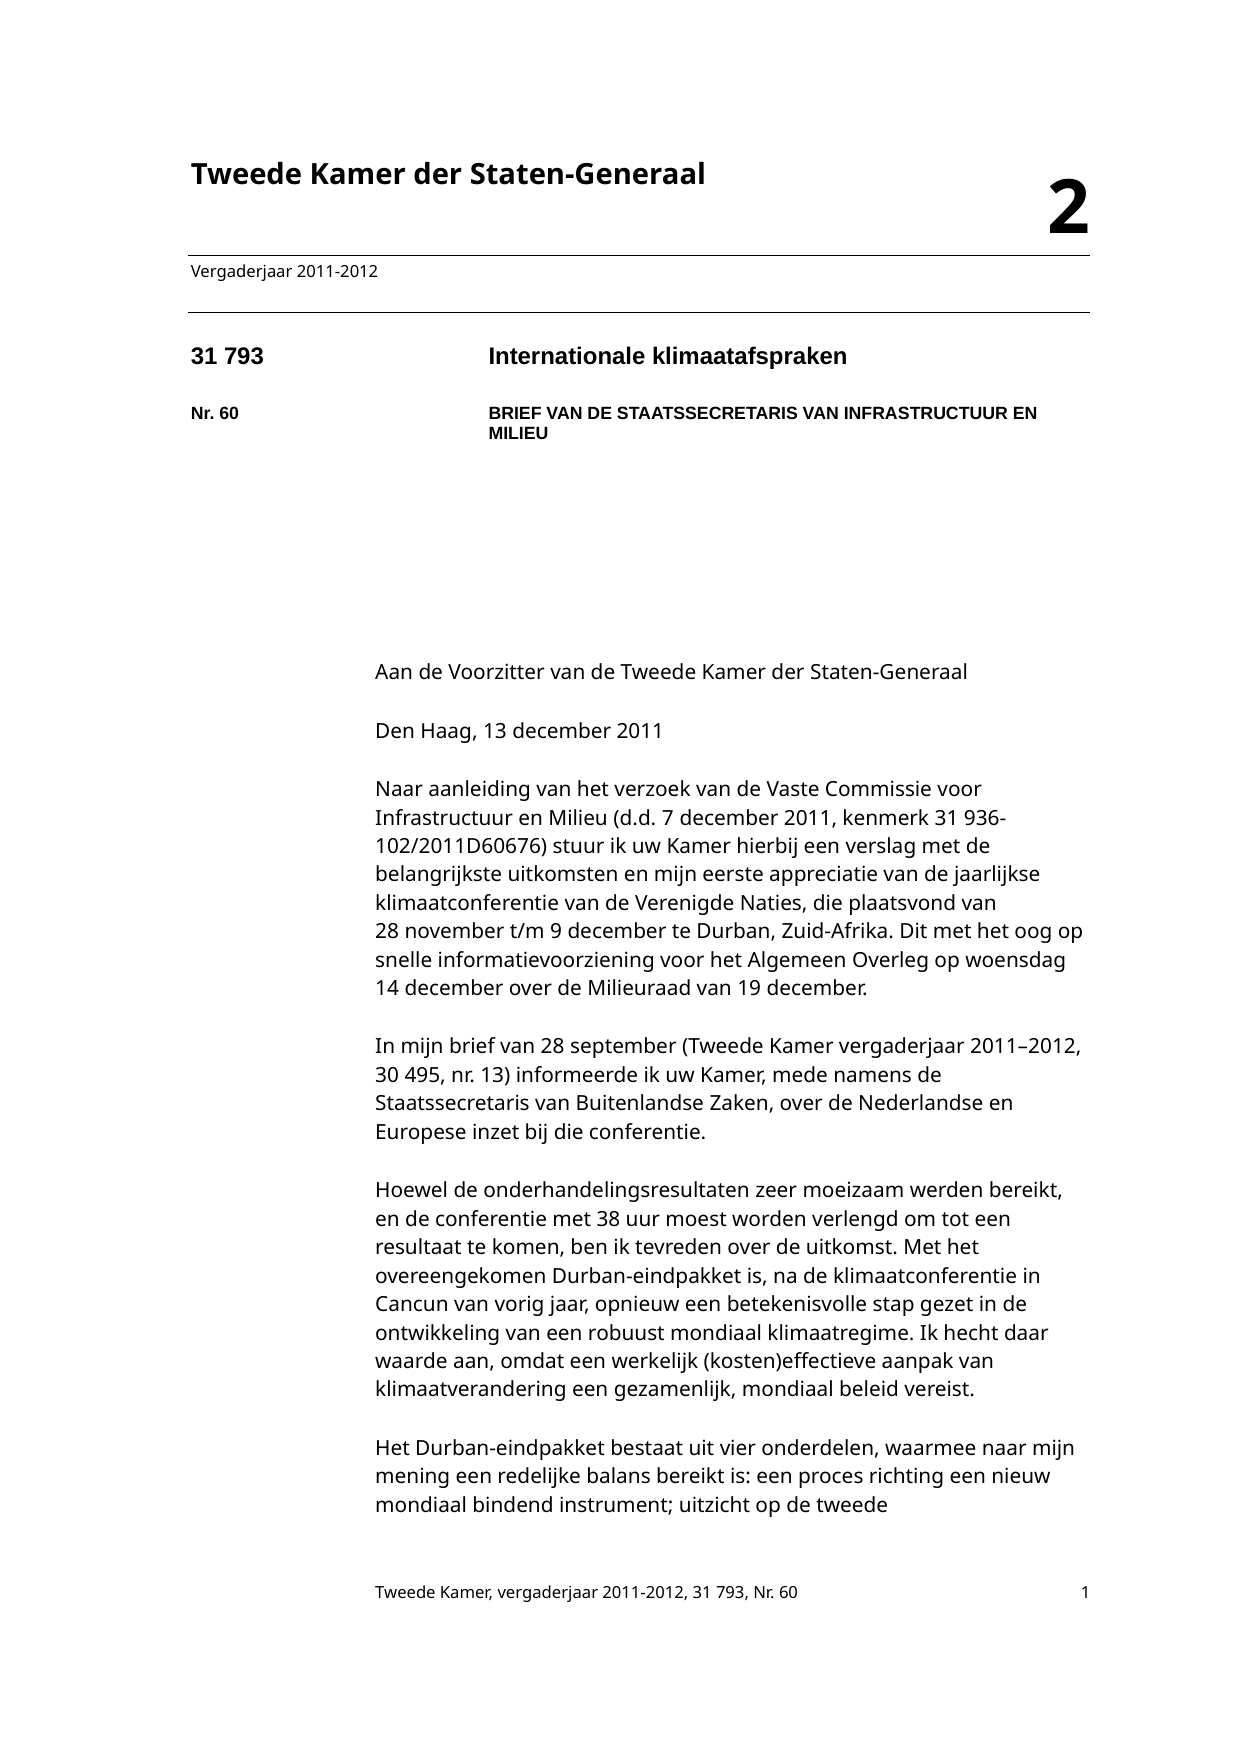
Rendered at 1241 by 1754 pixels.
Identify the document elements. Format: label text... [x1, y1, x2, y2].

table_cell [485, 313, 1090, 339]
table_cell Internationale klimaatafspraken [485, 339, 1090, 399]
text Het Durban-eindpakket bestaat uit vier onderdelen, waarmee naar mijn mening een redelijke balans bereikt is: een proces richting een nieuw mondiaal bindend instrument; uitzicht op de tweede [375, 1433, 1090, 1518]
table_cell [485, 256, 1090, 312]
text Naar aanleiding van het verzoek van de Vaste Commissie voor Infrastructuur en Milieu (d.d. 7 december 2011, kenmerk 31 936-102/2011D60676) stuur ik uw Kamer hierbij een verslag met de belangrijkste uitkomsten en mijn eerste appreciatie van de jaarlijkse klimaatconferentie van de Verenigde Naties, die plaatsvond van 28 november t/m 9 december te Durban, Zuid-Afrika. Dit met het oog op snelle informatievoorziening voor het Algemeen Overleg op woensdag 14 december over de Milieuraad van 19 december. [375, 774, 1090, 1002]
table_cell Vergaderjaar 2011-2012 [188, 256, 485, 312]
text In mijn brief van 28 september (Tweede Kamer vergaderjaar 2011–2012, 30 495, nr. 13) informeerde ik uw Kamer, mede namens de Staatssecretaris van Buitenlandse Zaken, over de Nederlandse en Europese inzet bij die conferentie. [375, 1032, 1090, 1145]
text Hoewel de onderhandelingsresultaten zeer moeizaam werden bereikt, en de conferentie met 38 uur moest worden verlengd om tot een resultaat te komen, ben ik tevreden over de uitkomst. Met het overeengekomen Durban-eindpakket is, na de klimaatconferentie in Cancun van vorig jaar, opnieuw een betekenisvolle stap gezet in de ontwikkeling van een robuust mondiaal klimaatregime. Ik hecht daar waarde aan, omdat een werkelijk (kosten)effectieve aanpak van klimaatverandering een gezamenlijk, mondiaal beleid vereist. [375, 1175, 1090, 1403]
table_header Tweede Kamer der Staten-Generaal [188, 150, 909, 255]
text Den Haag, 13 december 2011 [375, 716, 1090, 744]
table_cell BRIEF VAN DE STAATSSECRETARIS VAN INFRASTRUCTUUR EN MILIEU [485, 399, 1090, 539]
table_cell Nr. 60 [188, 399, 485, 539]
table_header 2 [910, 150, 1090, 255]
table_cell 31 793 [188, 339, 485, 399]
text Aan de Voorzitter van de Tweede Kamer der Staten-Generaal [375, 657, 1090, 686]
table_cell [188, 313, 485, 339]
